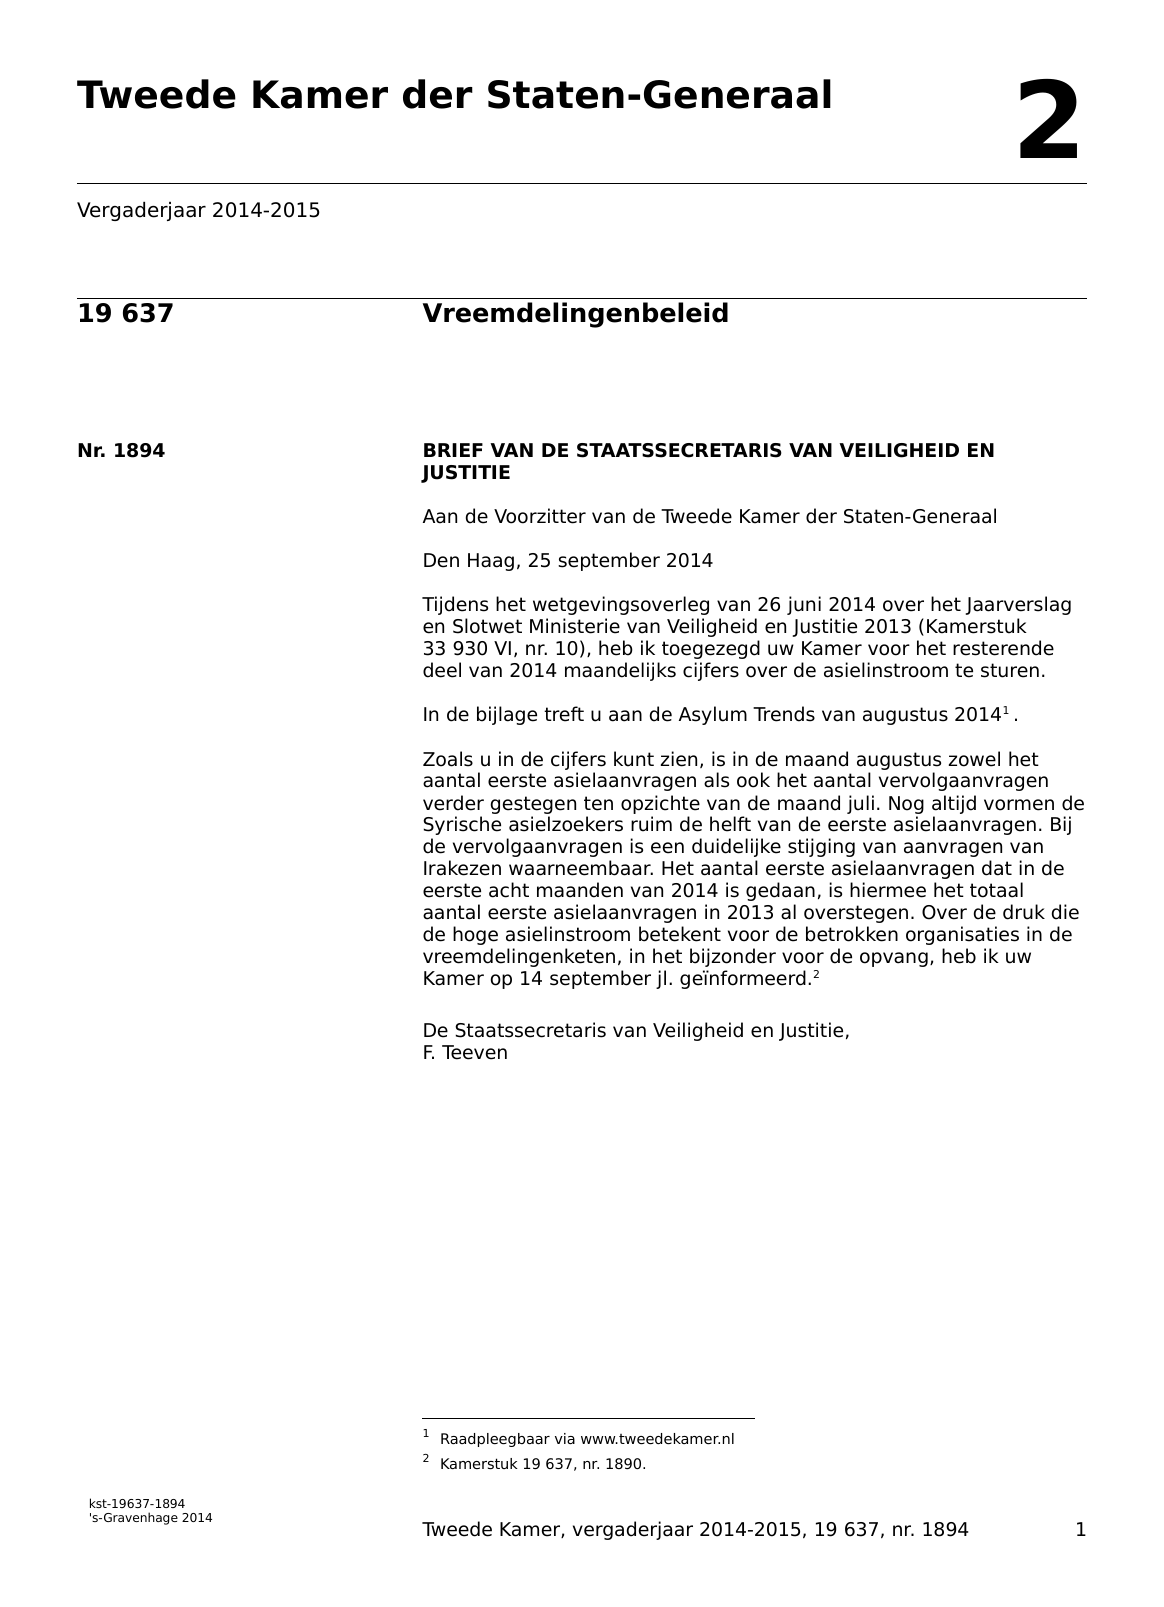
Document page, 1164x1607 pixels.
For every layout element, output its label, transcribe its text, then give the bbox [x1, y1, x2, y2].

table_cell Vergaderjaar 2014-2015 [77, 184, 1087, 298]
text Raadpleegbaar via www.tweedekamer.nl [422, 1427, 1087, 1449]
text Aan de Voorzitter van de Tweede Kamer der Staten-Generaal [422, 506, 1087, 528]
table_header Tweede Kamer der Staten-Generaal [77, 59, 886, 183]
text In de bijlage treft u aan de Asylum Trends van augustus 2014. [422, 704, 1087, 726]
subtitle 19 637 Vreemdelingenbeleid [77, 299, 1087, 329]
text Zoals u in de cijfers kunt zien, is in de maand augustus zowel het aantal eerste asielaanvragen als ook het aantal vervolgaanvragen verder gestegen ten opzichte van de maand juli. Nog altijd vormen de Syrische asielzoekers ruim de helft van de eerste asielaanvragen. Bij de vervolgaanvragen is een duidelijke stijging van aanvragen van Irakezen waarneembaar. Het aantal eerste asielaanvragen dat in de eerste acht maanden van 2014 is gedaan, is hiermee het totaal aantal eerste asielaanvragen in 2013 al overstegen. Over de druk die de hoge asielinstroom betekent voor de betrokken organisaties in de vreemdelingenketen, in het bijzonder voor de opvang, heb ik uw Kamer op 14 september jl. geïnformeerd. [422, 748, 1087, 990]
text De Staatssecretaris van Veiligheid en Justitie, F. Teeven [422, 1020, 1087, 1064]
text kst-19637-1894 [88, 1497, 323, 1511]
text Kamerstuk 19 637, nr. 1890. [422, 1452, 1087, 1474]
text 's-Gravenhage 2014 [88, 1511, 323, 1525]
table_header 2 [886, 59, 1087, 183]
text Den Haag, 25 september 2014 [422, 550, 1087, 572]
subtitle Nr. 1894 BRIEF VAN DE STAATSSECRETARIS VAN VEILIGHEID EN JUSTITIE [77, 440, 1087, 484]
text Tijdens het wetgevingsoverleg van 26 juni 2014 over het Jaarverslag en Slotwet Ministerie van Veiligheid en Justitie 2013 (Kamerstuk 33 930 VI, nr. 10), heb ik toegezegd uw Kamer voor het resterende deel van 2014 maandelijks cijfers over de asielinstroom te sturen. [422, 594, 1087, 682]
